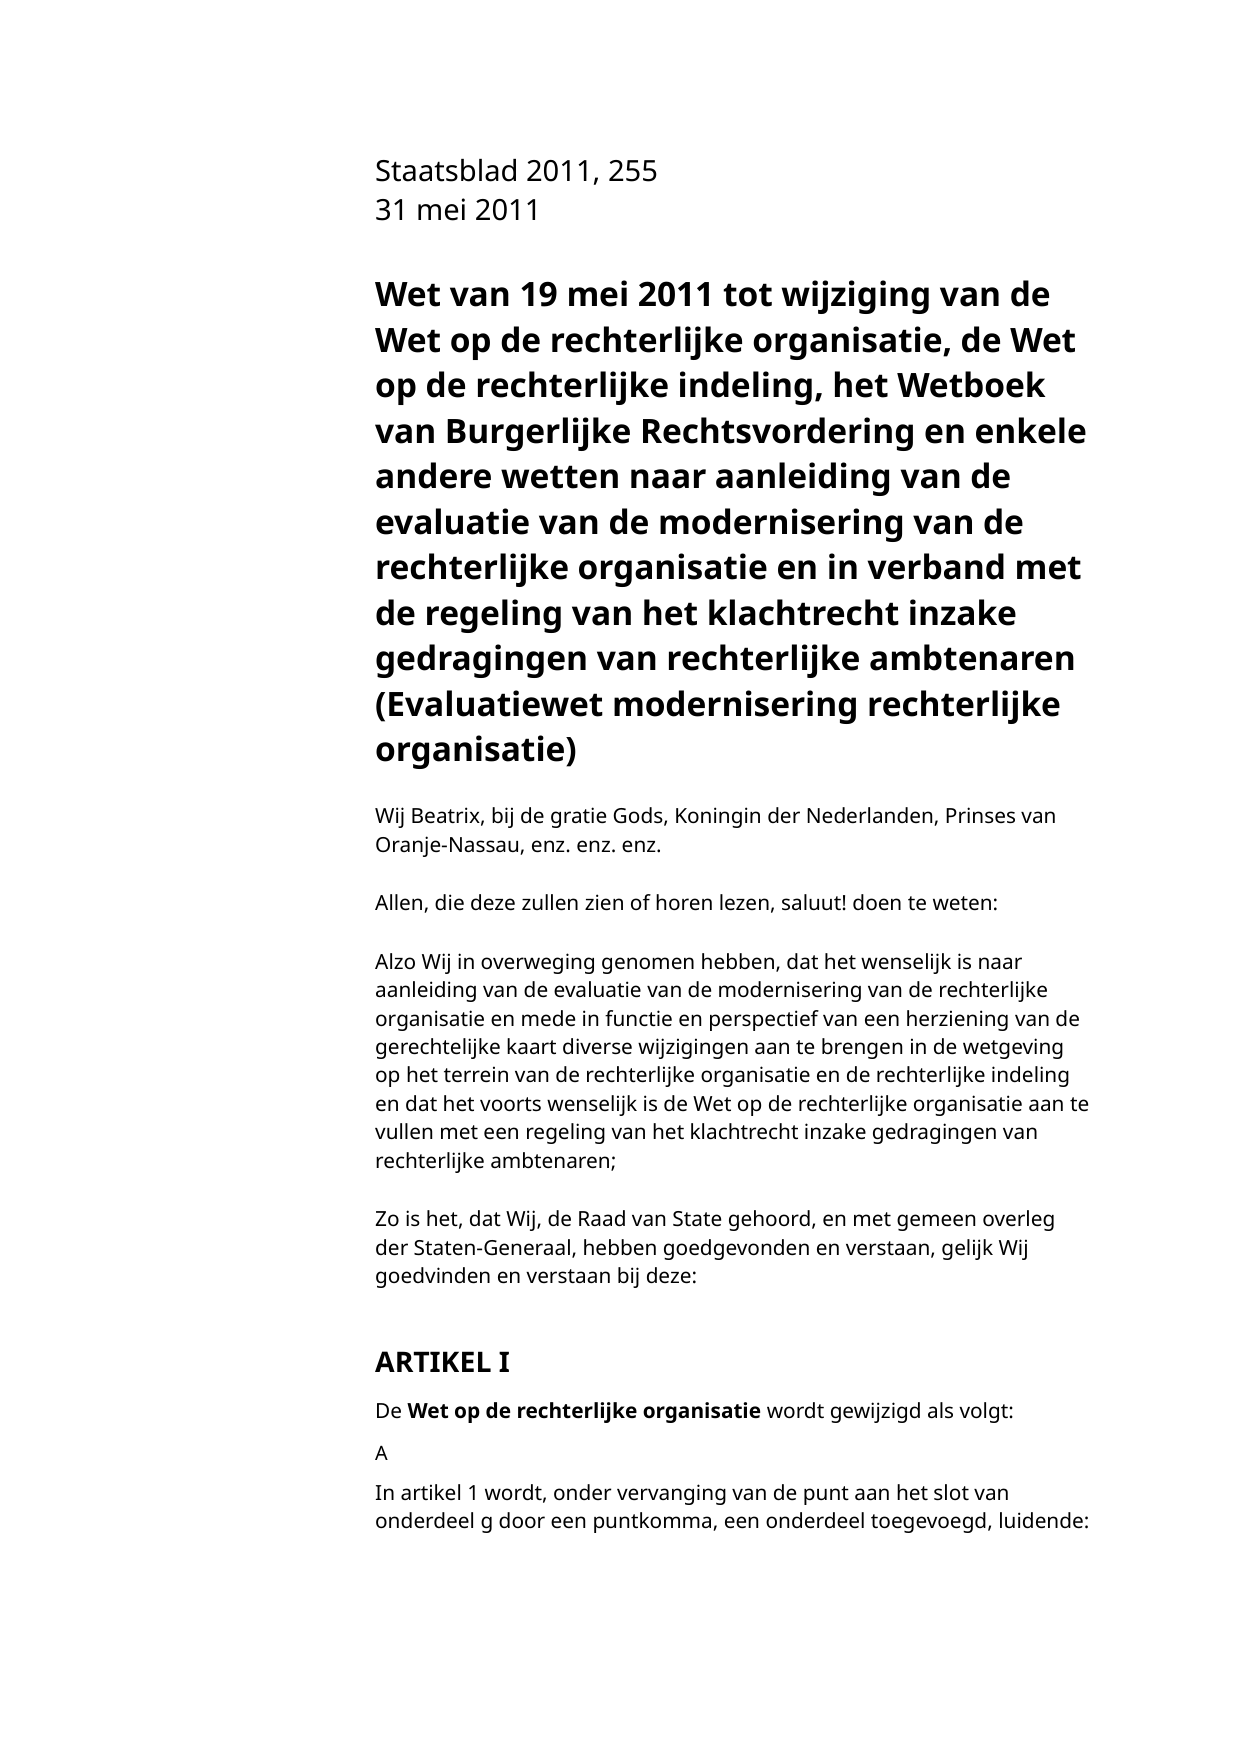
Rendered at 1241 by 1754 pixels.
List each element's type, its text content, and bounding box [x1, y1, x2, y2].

text Zo is het, dat Wij, de Raad van State gehoord, en met gemeen overleg der Staten-Generaal, hebben goedgevonden en verstaan, gelijk Wij goedvinden en verstaan bij deze: [375, 1204, 1090, 1290]
text De Wet op de rechterlijke organisatie wordt gewijzigd als volgt: [375, 1396, 1090, 1424]
text Staatsblad 2011, 255 [375, 150, 1090, 190]
subtitle ARTIKEL I [375, 1342, 1090, 1381]
text Wij Beatrix, bij de gratie Gods, Koningin der Nederlanden, Prinses van Oranje-Nassau, enz. enz. enz. [375, 802, 1090, 858]
subtitle Wet van 19 mei 2011 tot wijziging van de Wet op de rechterlijke organisatie, de Wet op de rechterlijke indeling, het Wetboek van Burgerlijke Rechtsvordering en enkele andere wetten naar aanleiding van de evaluatie van de modernisering van de rechterlijke organisatie en in verband met de regeling van het klachtrecht inzake gedragingen van rechterlijke ambtenaren (Evaluatiewet modernisering rechterlijke organisatie) [375, 271, 1090, 772]
text Alzo Wij in overweging genomen hebben, dat het wenselijk is naar aanleiding van de evaluatie van de modernisering van de rechterlijke organisatie en mede in functie en perspectief van een herziening van de gerechtelijke kaart diverse wijzigingen aan te brengen in de wetgeving op het terrein van de rechterlijke organisatie en de rechterlijke indeling en dat het voorts wenselijk is de Wet op de rechterlijke organisatie aan te vullen met een regeling van het klachtrecht inzake gedragingen van rechterlijke ambtenaren; [375, 947, 1090, 1174]
text 31 mei 2011 [375, 190, 1090, 229]
text In artikel 1 wordt, onder vervanging van de punt aan het slot van onderdeel g door een puntkomma, een onderdeel toegevoegd, luidende: [375, 1478, 1090, 1535]
text A [375, 1439, 1090, 1466]
text Allen, die deze zullen zien of horen lezen, saluut! doen te weten: [375, 888, 1090, 917]
